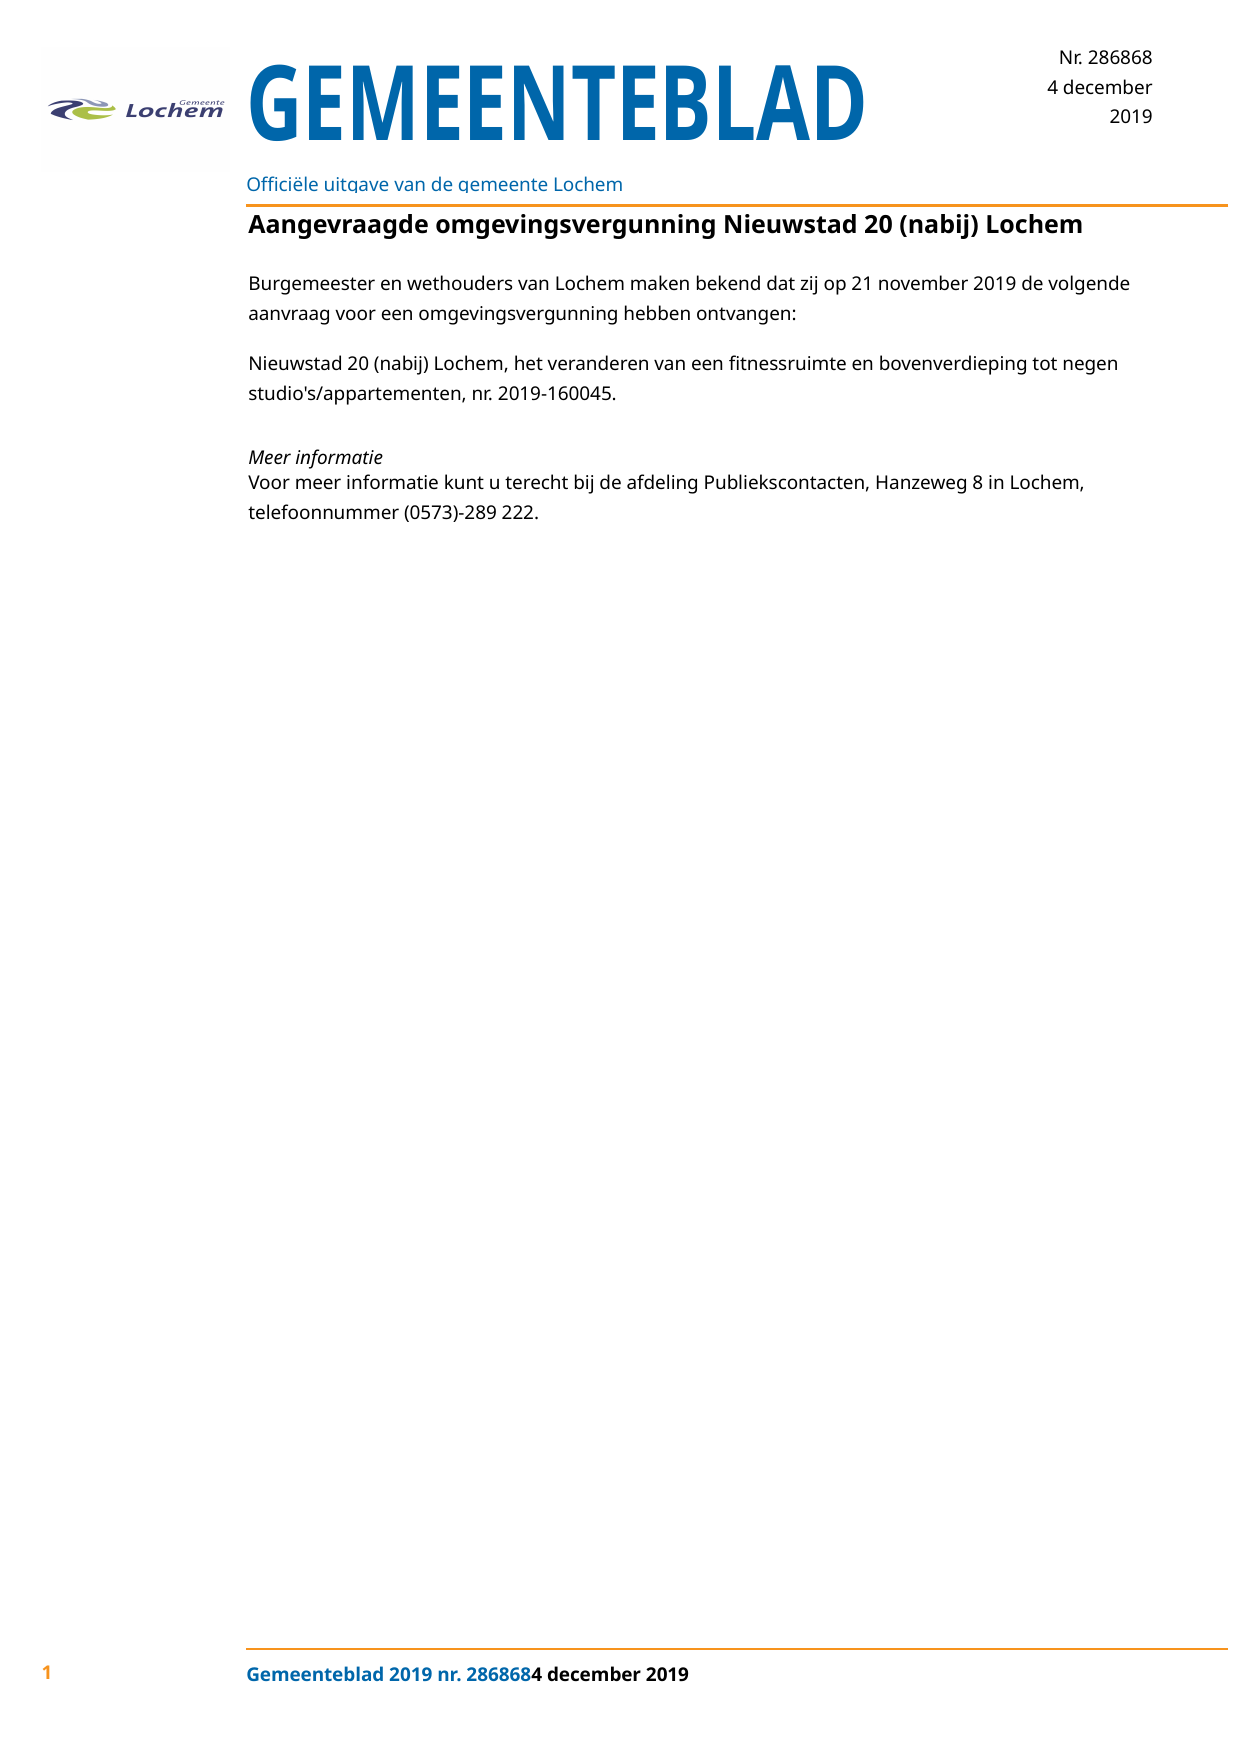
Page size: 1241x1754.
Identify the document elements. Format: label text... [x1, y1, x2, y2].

text Aangevraagde omgevingsvergunning Nieuwstad 20 (nabij) Lochem [248, 207, 1152, 241]
picture [41, 47, 231, 172]
text Voor meer informatie kunt u terecht bij de afdeling Publiekscontacten, Hanzeweg 8 in Lochem, telefoonnummer (0573)-289 222. [248, 469, 1152, 525]
text Meer informatie [248, 444, 1152, 469]
text Nieuwstad 20 (nabij) Lochem, het veranderen van een fitnessruimte en bovenverdieping tot negen studio's/appartementen, nr. 2019-160045. [248, 350, 1152, 406]
text Burgemeester en wethouders van Lochem maken bekend dat zij op 21 november 2019 de volgende aanvraag voor een omgevingsvergunning hebben ontvangen: [248, 270, 1152, 326]
